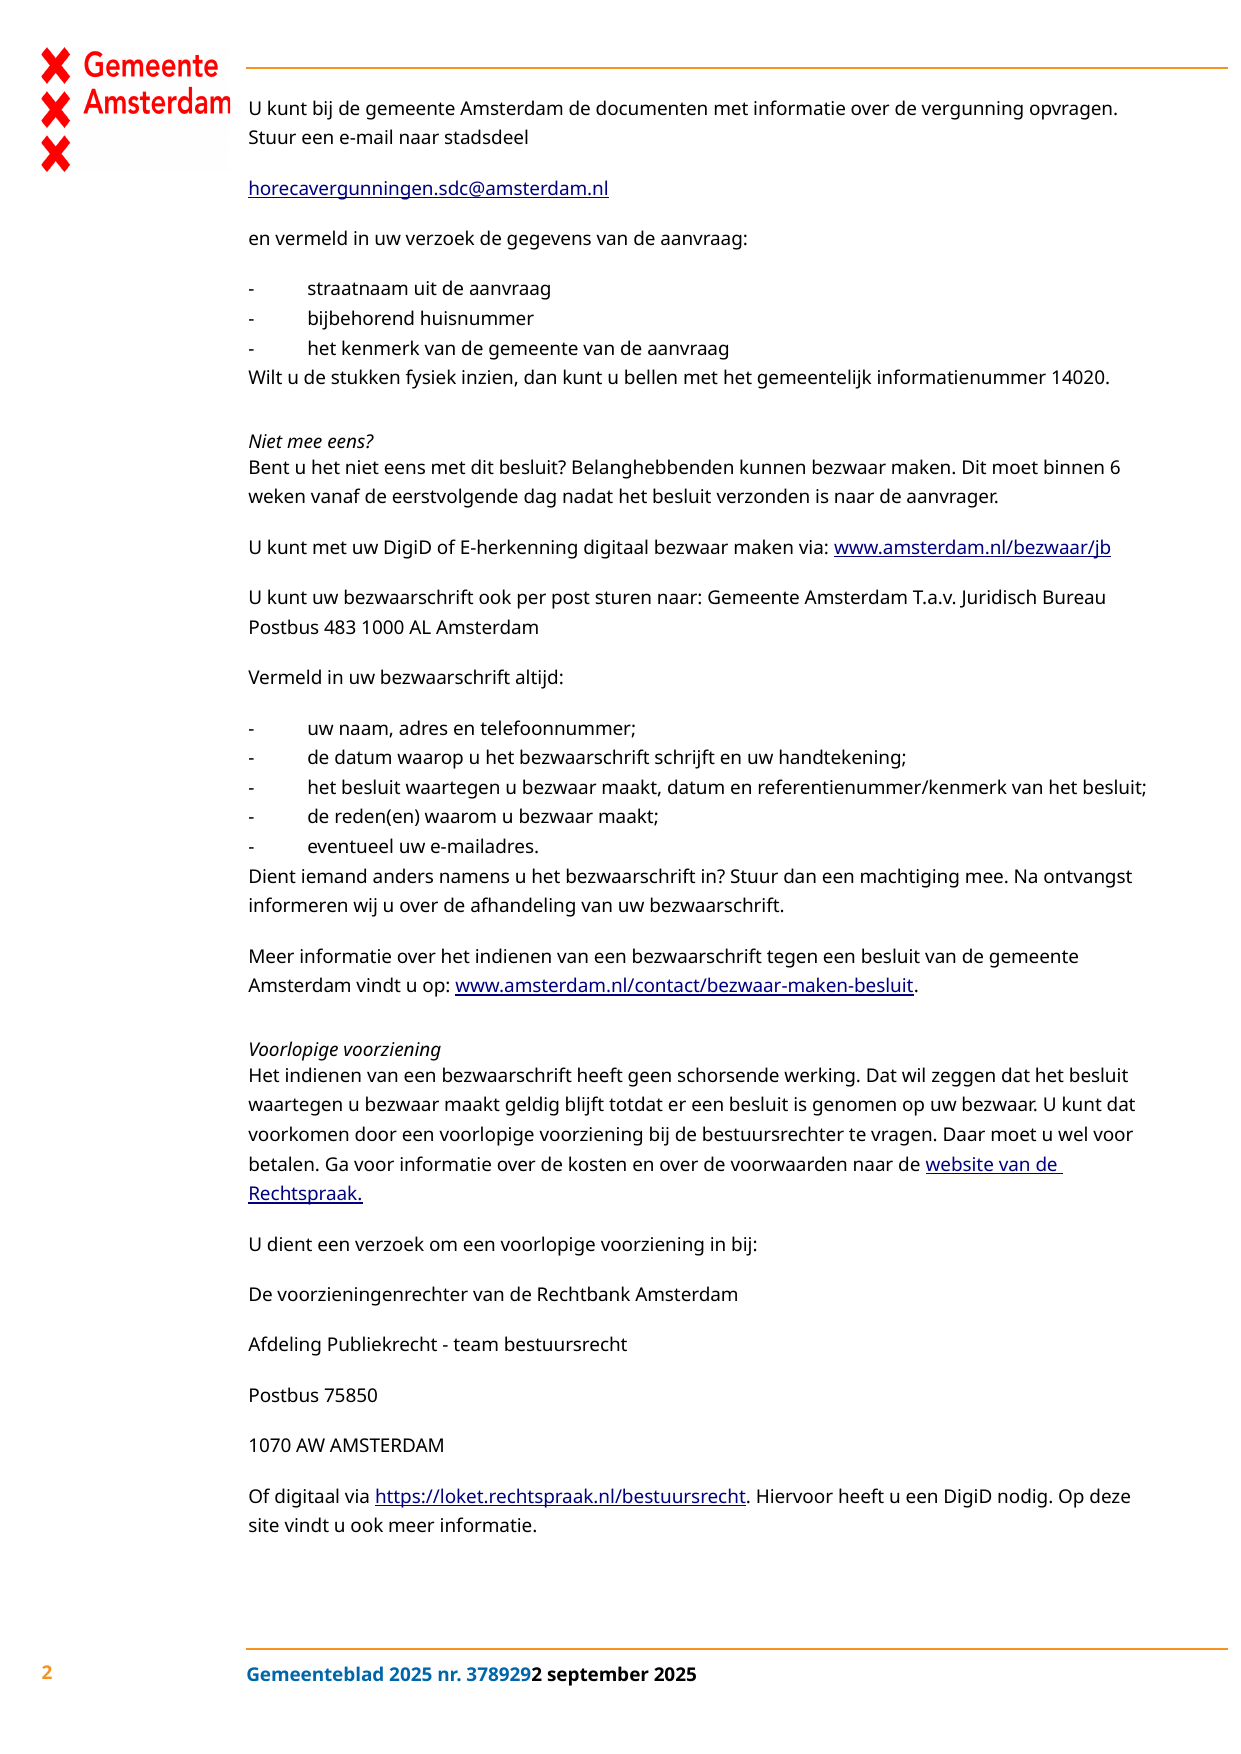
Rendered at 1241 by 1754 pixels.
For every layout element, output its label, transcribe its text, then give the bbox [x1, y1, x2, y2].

text De voorzieningenrechter van de Rechtbank Amsterdam [248, 1281, 1152, 1307]
text U kunt met uw DigiD of E-herkenning digitaal bezwaar maken via: www.amsterdam.nl/bezwaar/jb [248, 534, 1152, 560]
text Bent u het niet eens met dit besluit? Belanghebbenden kunnen bezwaar maken. Dit moet binnen 6 weken vanaf de eerstvolgende dag nadat het besluit verzonden is naar de aanvrager. [248, 454, 1152, 509]
text Of digitaal via https://loket.rechtspraak.nl/bestuursrecht. Hiervoor heeft u een DigiD nodig. Op deze site vindt u ook meer informatie. [248, 1483, 1152, 1538]
text Wilt u de stukken fysiek inzien, dan kunt u bellen met het gemeentelijk informatienummer 14020. [248, 364, 1152, 390]
list de reden(en) waarom u bezwaar maakt; [248, 804, 1152, 829]
text Afdeling Publiekrecht - team bestuursrecht [248, 1332, 1152, 1357]
list straatnaam uit de aanvraag [248, 276, 1152, 301]
text Postbus 75850 [248, 1382, 1152, 1408]
list de datum waarop u het bezwaarschrift schrijft en uw handtekening; [248, 744, 1152, 770]
text 1070 AW AMSTERDAM [248, 1432, 1152, 1458]
text Meer informatie over het indienen van een bezwaarschrift tegen een besluit van de gemeente Amsterdam vindt u op: www.amsterdam.nl/contact/bezwaar-maken-besluit. [248, 943, 1152, 998]
list het besluit waartegen u bezwaar maakt, datum en referentienummer/kenmerk van het besluit; [248, 774, 1152, 800]
text Het indienen van een bezwaarschrift heeft geen schorsende werking. Dat wil zeggen dat het besluit waartegen u bezwaar maakt geldig blijft totdat er een besluit is genomen op uw bezwaar. U kunt dat voorkomen door een voorlopige voorziening bij de bestuursrechter te vragen. Daar moet u wel voor betalen. Ga voor informatie over de kosten en over de voorwaarden naar de website van de Rechtspraak. [248, 1062, 1152, 1206]
text horecavergunningen.sdc@amsterdam.nl [248, 175, 1152, 201]
list uw naam, adres en telefoonnummer; [248, 715, 1152, 741]
text U kunt bij de gemeente Amsterdam de documenten met informatie over de vergunning opvragen. Stuur een e-mail naar stadsdeel [248, 95, 1152, 150]
text Niet mee eens? [248, 428, 1152, 454]
text U dient een verzoek om een voorlopige voorziening in bij: [248, 1231, 1152, 1257]
text U kunt uw bezwaarschrift ook per post sturen naar: Gemeente Amsterdam T.a.v. Juridisch Bureau Postbus 483 1000 AL Amsterdam [248, 584, 1152, 640]
text Vermeld in uw bezwaarschrift altijd: [248, 664, 1152, 690]
list bijbehorend huisnummer [248, 305, 1152, 331]
text Voorlopige voorziening [248, 1036, 1152, 1062]
list het kenmerk van de gemeente van de aanvraag [248, 335, 1152, 361]
list eventueel uw e-mailadres. [248, 833, 1152, 859]
text Dient iemand anders namens u het bezwaarschrift in? Stuur dan een machtiging mee. Na ontvangst informeren wij u over de afhandeling van uw bezwaarschrift. [248, 863, 1152, 918]
picture [41, 47, 231, 172]
text en vermeld in uw verzoek de gegevens van de aanvraag: [248, 225, 1152, 251]
